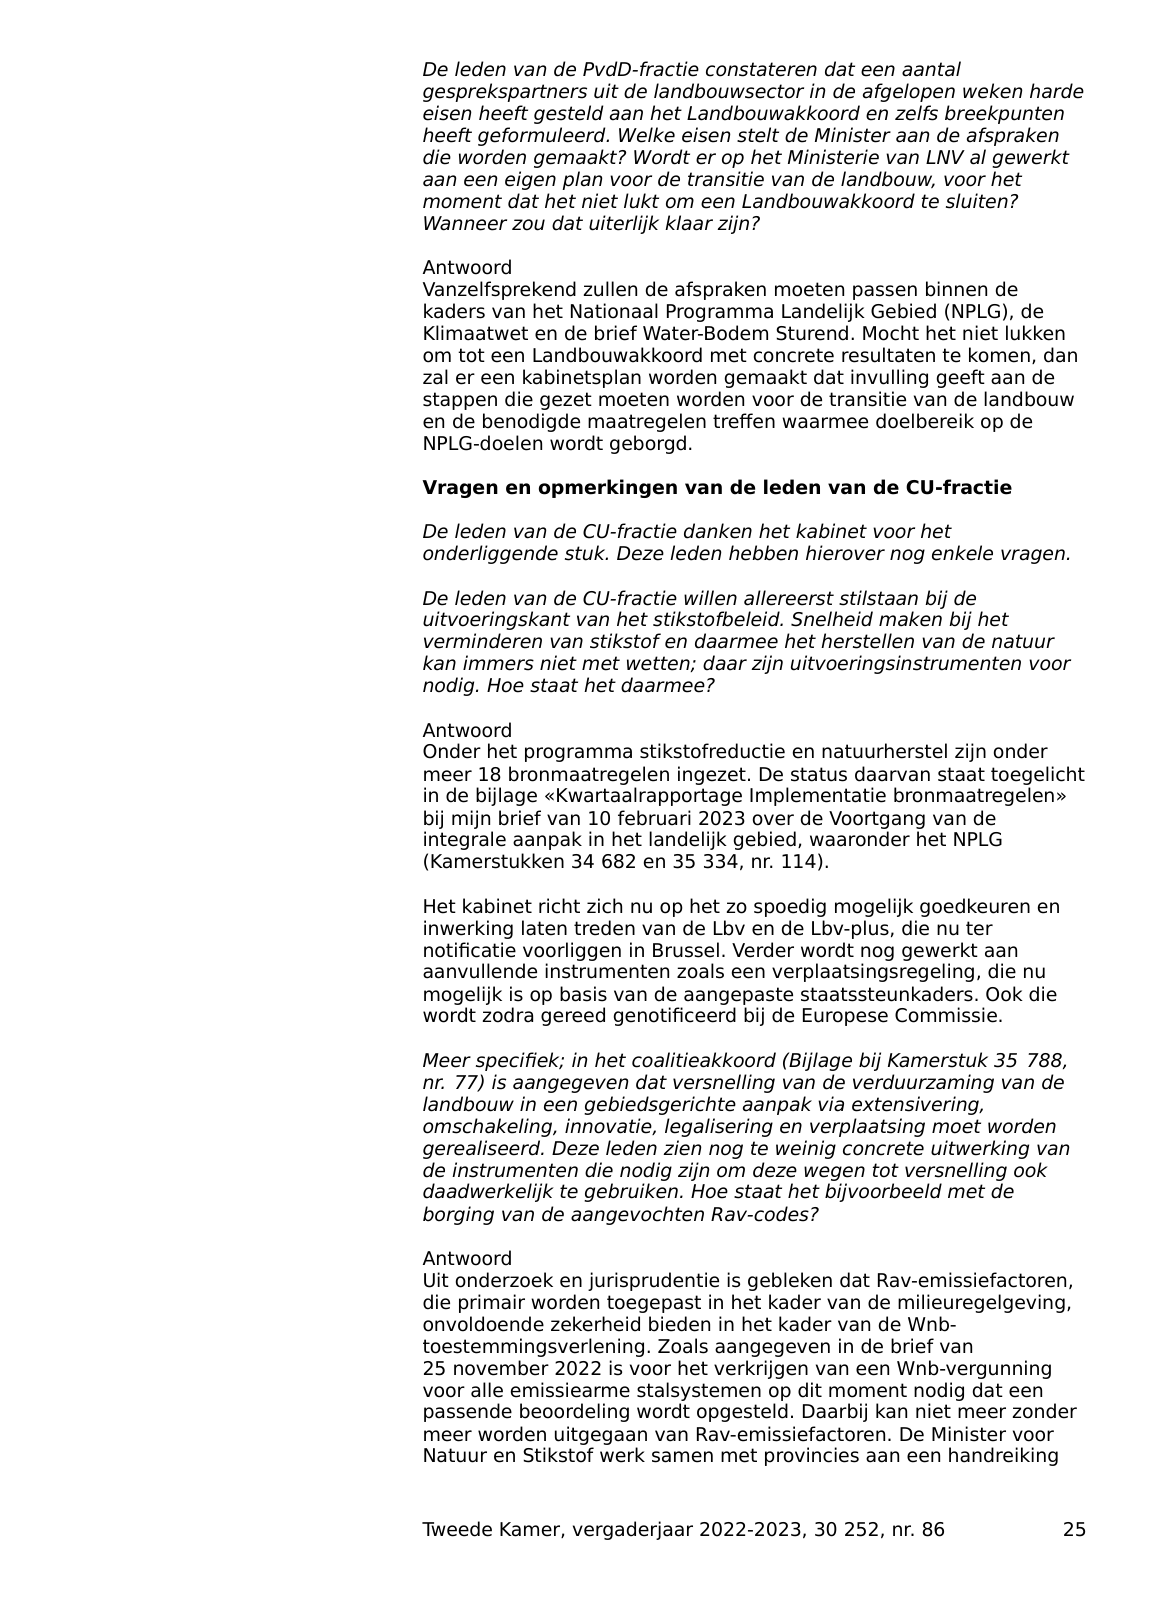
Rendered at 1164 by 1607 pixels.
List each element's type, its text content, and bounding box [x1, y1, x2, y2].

text Vragen en opmerkingen van de leden van de CU-fractie [422, 477, 1087, 499]
text Meer specifiek; in het coalitieakkoord (Bijlage bij Kamerstuk 35 788, nr. 77) is aangegeven dat versnelling van de verduurzaming van de landbouw in een gebiedsgerichte aanpak via extensivering, omschakeling, innovatie, legalisering en verplaatsing moet worden gerealiseerd. Deze leden zien nog te weinig concrete uitwerking van de instrumenten die nodig zijn om deze wegen tot versnelling ook daadwerkelijk te gebruiken. Hoe staat het bijvoorbeeld met de borging van de aangevochten Rav-codes? [422, 1049, 1087, 1225]
text De leden van de CU-fractie danken het kabinet voor het onderliggende stuk. Deze leden hebben hierover nog enkele vragen. [422, 521, 1087, 565]
text De leden van de PvdD-fractie constateren dat een aantal gesprekspartners uit de landbouwsector in de afgelopen weken harde eisen heeft gesteld aan het Landbouwakkoord en zelfs breekpunten heeft geformuleerd. Welke eisen stelt de Minister aan de afspraken die worden gemaakt? Wordt er op het Ministerie van LNV al gewerkt aan een eigen plan voor de transitie van de landbouw, voor het moment dat het niet lukt om een Landbouwakkoord te sluiten? Wanneer zou dat uiterlijk klaar zijn? [422, 59, 1087, 235]
text Vanzelfsprekend zullen de afspraken moeten passen binnen de kaders van het Nationaal Programma Landelijk Gebied (NPLG), de Klimaatwet en de brief Water-Bodem Sturend. Mocht het niet lukken om tot een Landbouwakkoord met concrete resultaten te komen, dan zal er een kabinetsplan worden gemaakt dat invulling geeft aan de stappen die gezet moeten worden voor de transitie van de landbouw en de benodigde maatregelen treffen waarmee doelbereik op de NPLG-doelen wordt geborgd. [422, 279, 1087, 455]
text Antwoord [422, 719, 1087, 741]
text De leden van de CU-fractie willen allereerst stilstaan bij de uitvoeringskant van het stikstofbeleid. Snelheid maken bij het verminderen van stikstof en daarmee het herstellen van de natuur kan immers niet met wetten; daar zijn uitvoeringsinstrumenten voor nodig. Hoe staat het daarmee? [422, 587, 1087, 697]
text Antwoord [422, 1248, 1087, 1269]
text Het kabinet richt zich nu op het zo spoedig mogelijk goedkeuren en inwerking laten treden van de Lbv en de Lbv-plus, die nu ter notificatie voorliggen in Brussel. Verder wordt nog gewerkt aan aanvullende instrumenten zoals een verplaatsingsregeling, die nu mogelijk is op basis van de aangepaste staatssteunkaders. Ook die wordt zodra gereed genotificeerd bij de Europese Commissie. [422, 896, 1087, 1027]
text Onder het programma stikstofreductie en natuurherstel zijn onder meer 18 bronmaatregelen ingezet. De status daarvan staat toegelicht in de bijlage «Kwartaalrapportage Implementatie bronmaatregelen» bij mijn brief van 10 februari 2023 over de Voortgang van de integrale aanpak in het landelijk gebied, waaronder het NPLG (Kamerstukken 34 682 en 35 334, nr. 114). [422, 741, 1087, 873]
text Antwoord [422, 257, 1087, 279]
text Uit onderzoek en jurisprudentie is gebleken dat Rav-emissiefactoren, die primair worden toegepast in het kader van de milieuregelgeving, onvoldoende zekerheid bieden in het kader van de Wnb-toestemmingsverlening. Zoals aangegeven in de brief van 25 november 2022 is voor het verkrijgen van een Wnb-vergunning voor alle emissiearme stalsystemen op dit moment nodig dat een passende beoordeling wordt opgesteld. Daarbij kan niet meer zonder meer worden uitgegaan van Rav-emissiefactoren. De Minister voor Natuur en Stikstof werk samen met provincies aan een handreiking [422, 1269, 1087, 1467]
